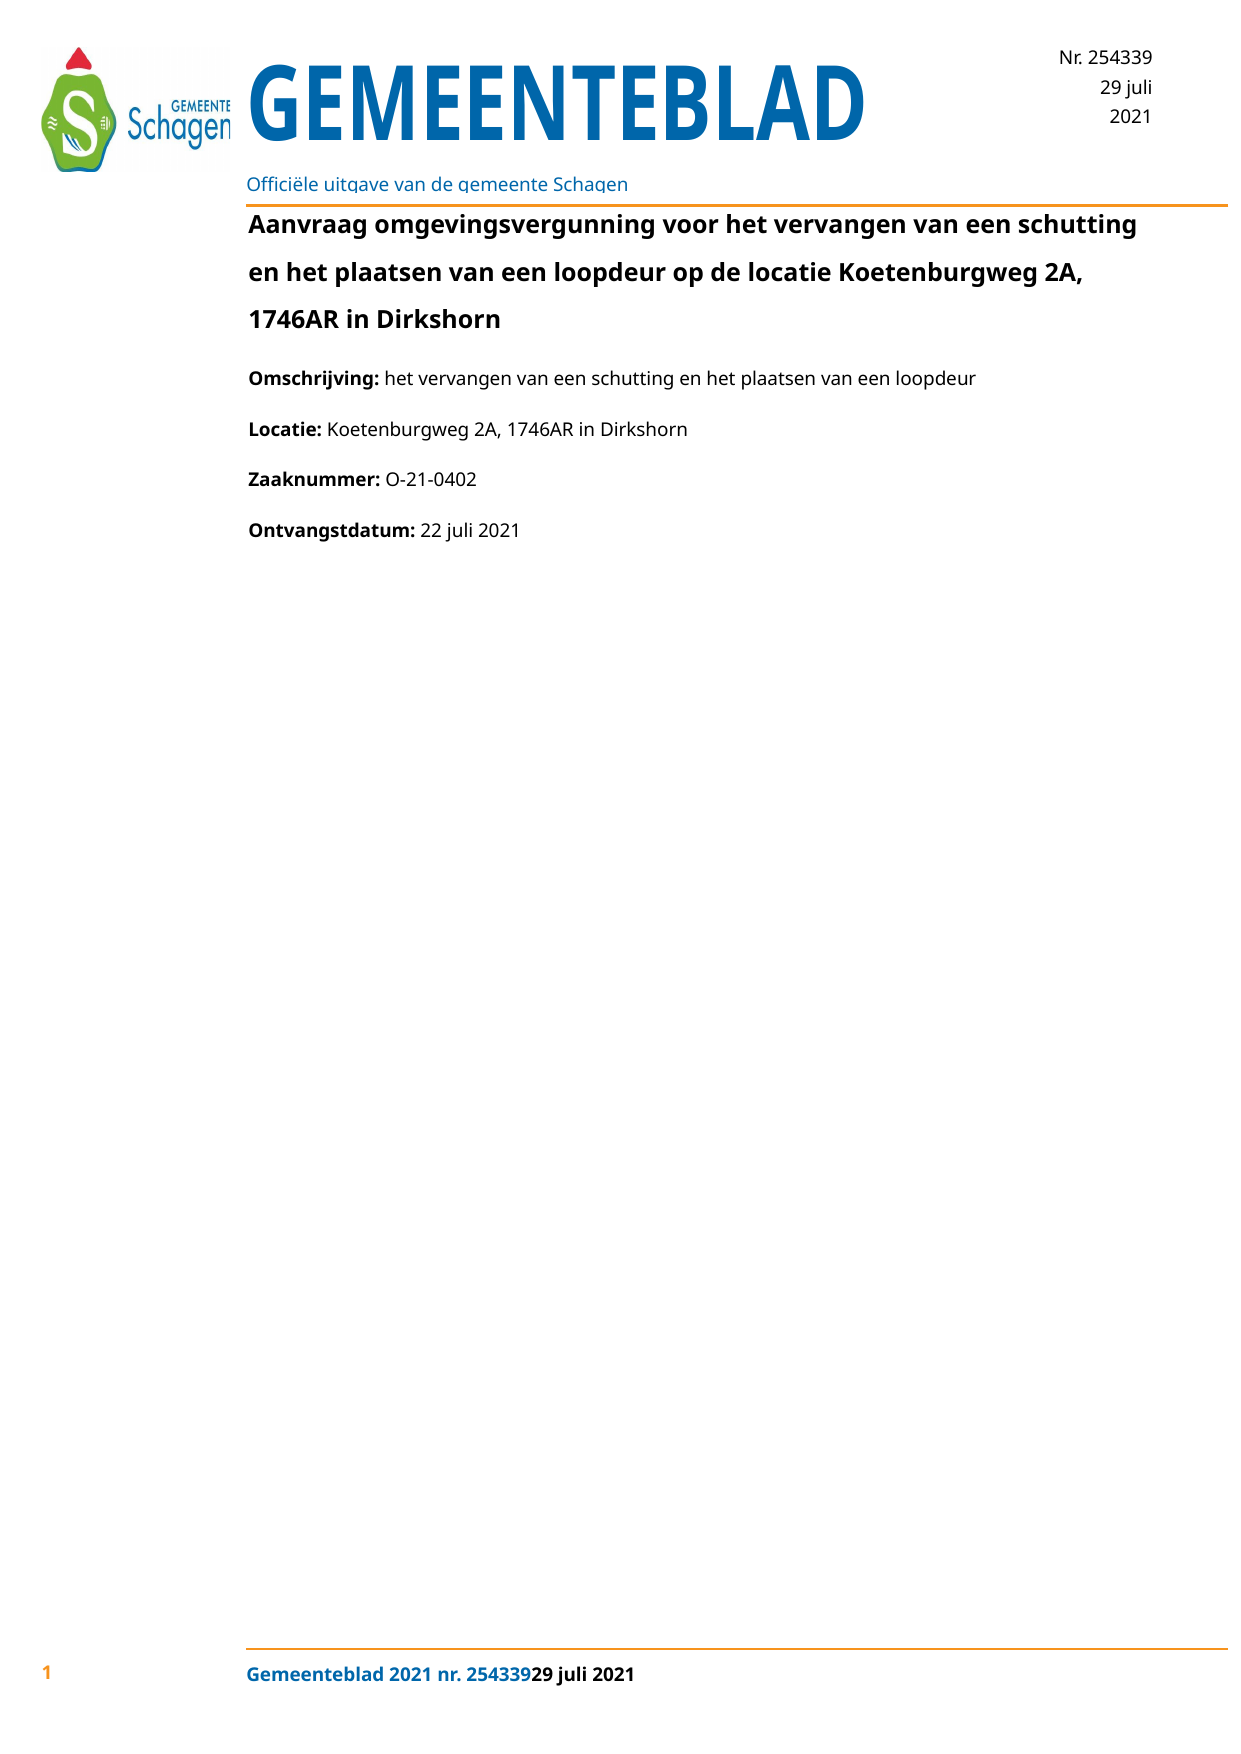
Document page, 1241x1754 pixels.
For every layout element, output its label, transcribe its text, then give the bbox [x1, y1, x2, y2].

text Locatie: Koetenburgweg 2A, 1746AR in Dirkshorn [248, 416, 1152, 442]
text Omschrijving: het vervangen van een schutting en het plaatsen van een loopdeur [248, 366, 1152, 391]
text Aanvraag omgevingsvergunning voor het vervangen van een schutting en het plaatsen van een loopdeur op de locatie Koetenburgweg 2A, 1746AR in Dirkshorn [248, 207, 1152, 336]
picture [41, 47, 231, 172]
text Zaaknummer: O-21-0402 [248, 466, 1152, 492]
text Ontvangstdatum: 22 juli 2021 [248, 517, 1152, 542]
